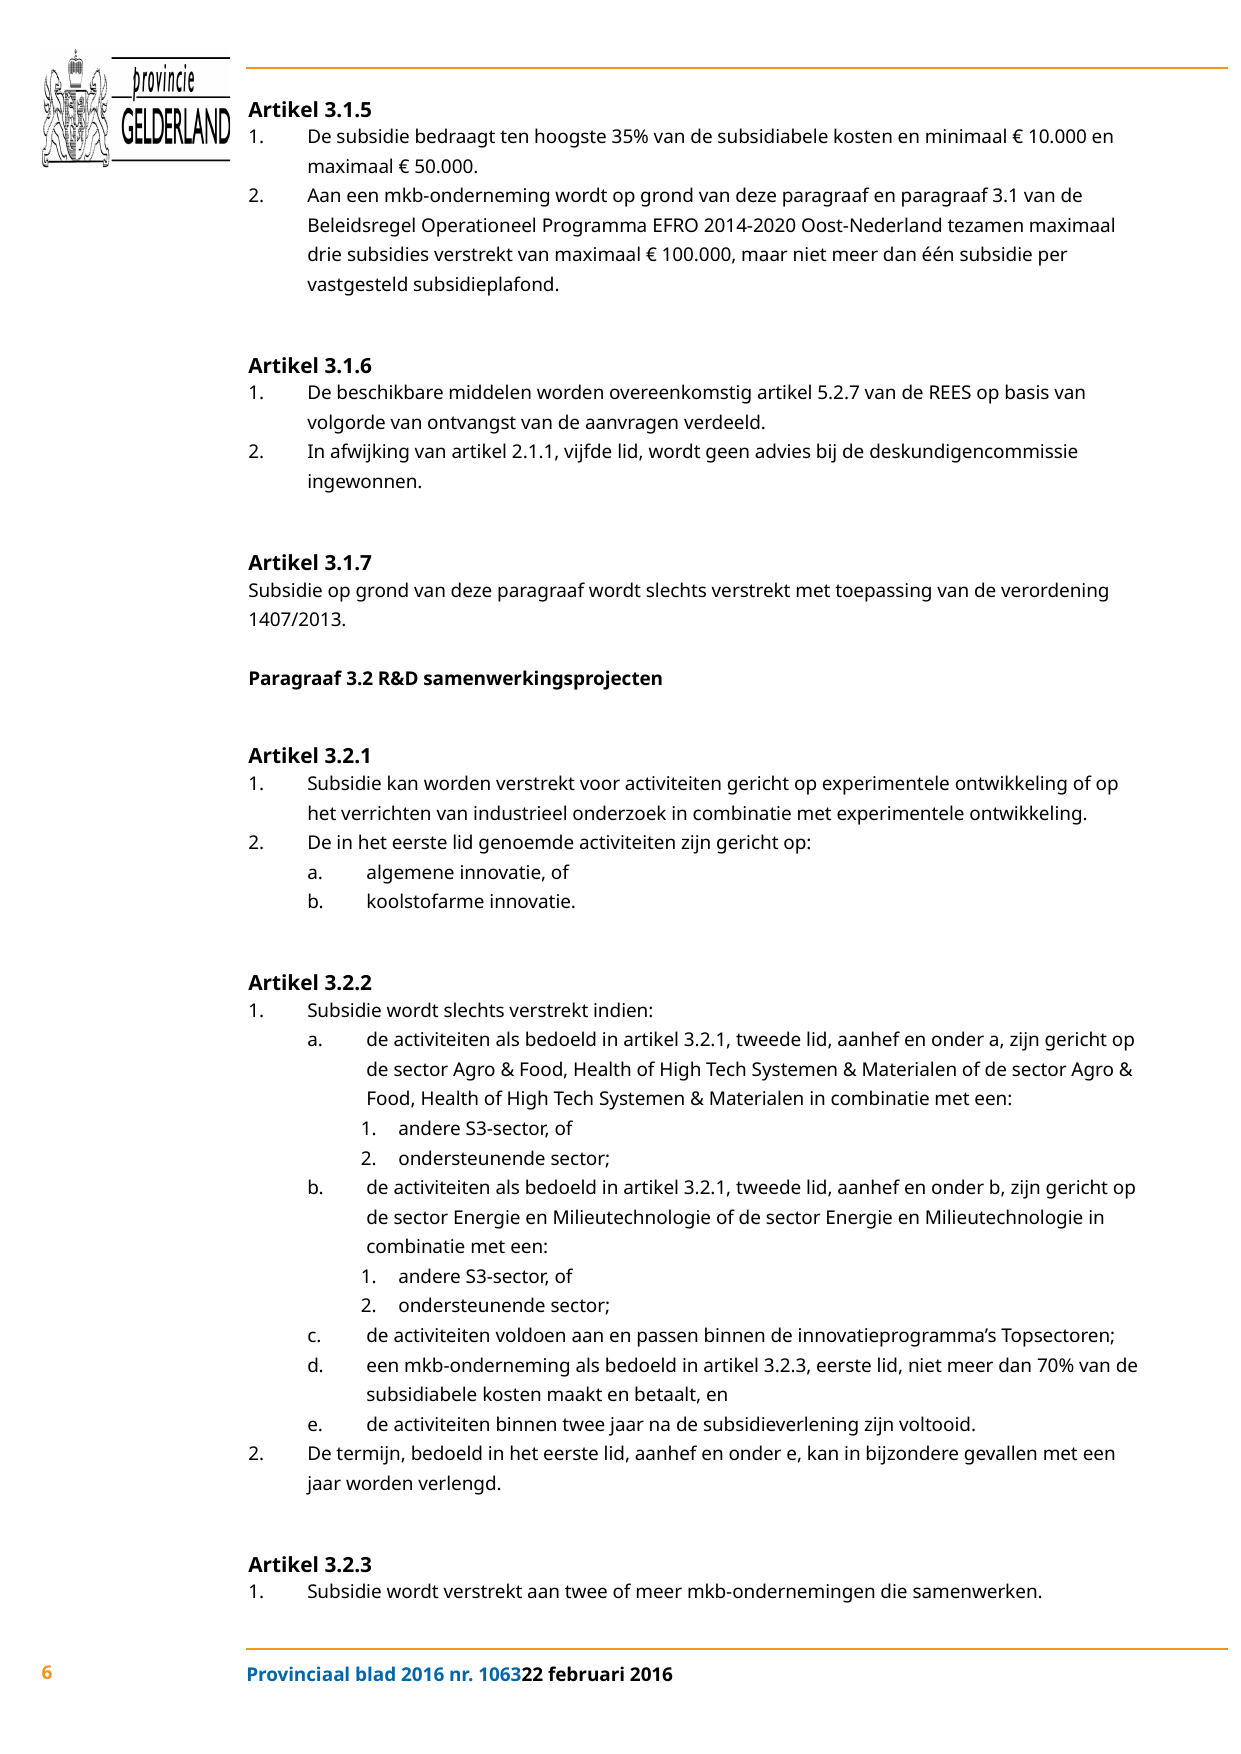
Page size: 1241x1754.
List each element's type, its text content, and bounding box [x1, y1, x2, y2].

list In afwijking van artikel 2.1.1, vijfde lid, wordt geen advies bij de deskundigencommissie ingewonnen. [248, 439, 1152, 494]
list Subsidie kan worden verstrekt voor activiteiten gericht op experimentele ontwikkeling of op het verrichten van industrieel onderzoek in combinatie met experimentele ontwikkeling. [248, 770, 1152, 825]
list een mkb-onderneming als bedoeld in artikel 3.2.3, eerste lid, niet meer dan 70% van de subsidiabele kosten maakt en betaalt, en [307, 1352, 1152, 1407]
picture [41, 47, 231, 172]
text Artikel 3.2.2 [248, 968, 1152, 997]
text Artikel 3.1.7 [248, 548, 1152, 577]
list Subsidie wordt verstrekt aan twee of meer mkb-ondernemingen die samenwerken. [248, 1579, 1152, 1604]
text Paragraaf 3.2 R&D samenwerkingsprojecten [248, 666, 1152, 691]
list andere S3-sector, of [361, 1263, 1152, 1289]
text Artikel 3.1.6 [248, 351, 1152, 379]
list De subsidie bedraagt ten hoogste 35% van de subsidiabele kosten en minimaal € 10.000 en maximaal € 50.000. [248, 123, 1152, 178]
list koolstofarme innovatie. [307, 888, 1152, 914]
list de activiteiten voldoen aan en passen binnen de innovatieprogramma’s Topsectoren; [307, 1322, 1152, 1348]
list algemene innovatie, of [307, 859, 1152, 884]
text Artikel 3.2.1 [248, 742, 1152, 770]
list de activiteiten als bedoeld in artikel 3.2.1, tweede lid, aanhef en onder b, zijn gericht op de sector Energie en Milieutechnologie of de sector Energie en Milieutechnologie in combinatie met een: [307, 1174, 1152, 1259]
list De in het eerste lid genoemde activiteiten zijn gericht op: [248, 829, 1152, 855]
list de activiteiten binnen twee jaar na de subsidieverlening zijn voltooid. [307, 1411, 1152, 1437]
list ondersteunende sector; [361, 1145, 1152, 1171]
list De beschikbare middelen worden overeenkomstig artikel 5.2.7 van de REES op basis van volgorde van ontvangst van de aanvragen verdeeld. [248, 379, 1152, 435]
list de activiteiten als bedoeld in artikel 3.2.1, tweede lid, aanhef en onder a, zijn gericht op de sector Agro & Food, Health of High Tech Systemen & Materialen of de sector Agro & Food, Health of High Tech Systemen & Materialen in combinatie met een: [307, 1026, 1152, 1111]
text Artikel 3.1.5 [248, 95, 1152, 123]
list Subsidie wordt slechts verstrekt indien: [248, 997, 1152, 1023]
list Aan een mkb-onderneming wordt op grond van deze paragraaf en paragraaf 3.1 van de Beleidsregel Operationeel Programma EFRO 2014-2020 Oost-Nederland tezamen maximaal drie subsidies verstrekt van maximaal € 100.000, maar niet meer dan één subsidie per vastgesteld subsidieplafond. [248, 182, 1152, 297]
text Artikel 3.2.3 [248, 1550, 1152, 1579]
text Subsidie op grond van deze paragraaf wordt slechts verstrekt met toepassing van de verordening 1407/2013. [248, 577, 1152, 632]
list andere S3-sector, of [361, 1115, 1152, 1141]
list De termijn, bedoeld in het eerste lid, aanhef en onder e, kan in bijzondere gevallen met een jaar worden verlengd. [248, 1441, 1152, 1496]
list ondersteunende sector; [361, 1293, 1152, 1318]
